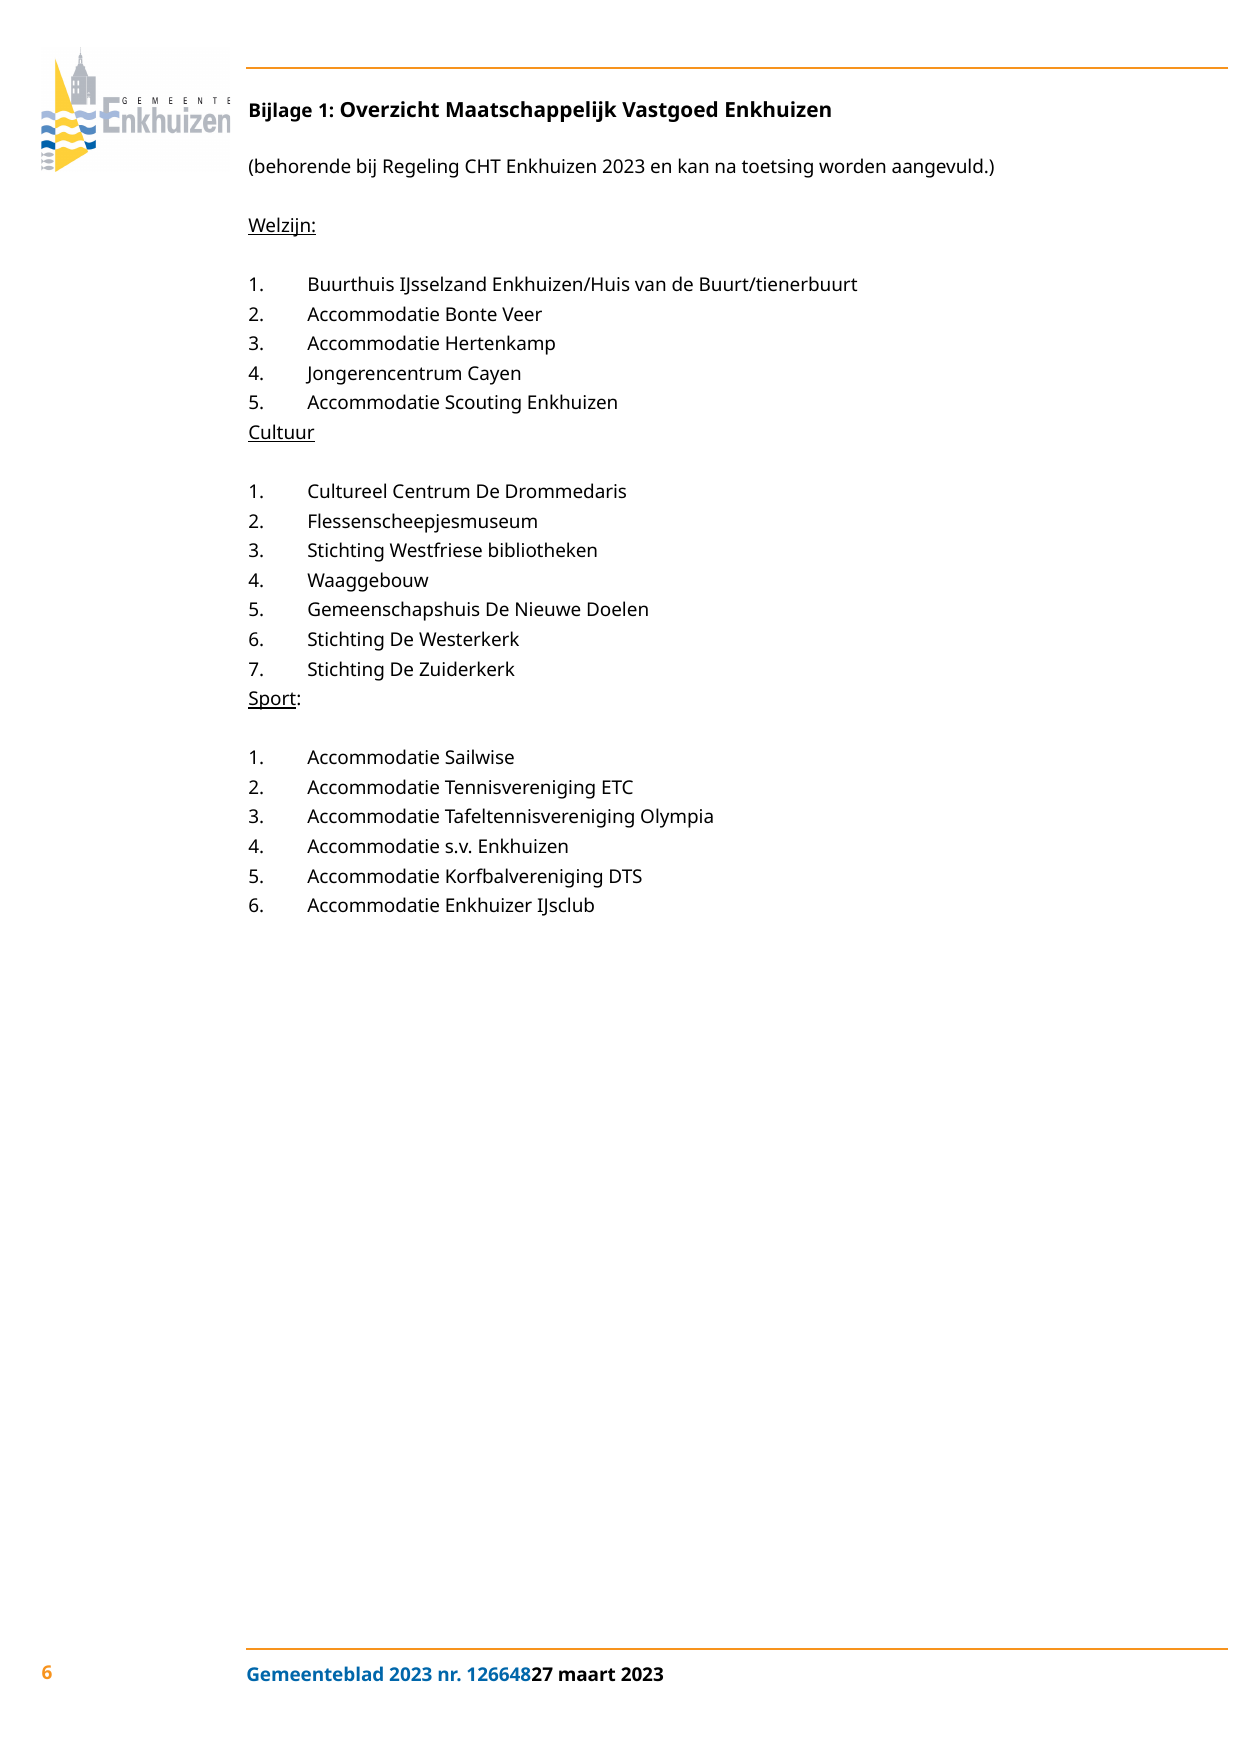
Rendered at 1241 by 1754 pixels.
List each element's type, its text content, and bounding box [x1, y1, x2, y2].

list Accommodatie Scouting Enkhuizen [248, 389, 1152, 415]
list Cultureel Centrum De Drommedaris [248, 478, 1152, 504]
list Flessenscheepjesmuseum [248, 508, 1152, 534]
list Accommodatie Tennisvereniging ETC [248, 774, 1152, 800]
list Stichting Westfriese bibliotheken [248, 537, 1152, 563]
list Accommodatie Korfbalvereniging DTS [248, 863, 1152, 889]
list Accommodatie Enkhuizer IJsclub [248, 892, 1152, 918]
text Cultuur [248, 419, 1152, 445]
list Jongerencentrum Cayen [248, 360, 1152, 386]
picture [41, 47, 231, 172]
list Gemeenschapshuis De Nieuwe Doelen [248, 597, 1152, 622]
text (behorende bij Regeling CHT Enkhuizen 2023 en kan na toetsing worden aangevuld.) [248, 153, 1152, 179]
text Welzijn: [248, 212, 1152, 238]
list Accommodatie Hertenkamp [248, 330, 1152, 356]
list Stichting De Westerkerk [248, 626, 1152, 652]
list Accommodatie Sailwise [248, 744, 1152, 770]
list Buurthuis IJsselzand Enkhuizen/Huis van de Buurt/tienerbuurt [248, 271, 1152, 297]
list Accommodatie s.v. Enkhuizen [248, 833, 1152, 859]
list Accommodatie Tafeltennisvereniging Olympia [248, 804, 1152, 829]
list Stichting De Zuiderkerk [248, 656, 1152, 682]
list Accommodatie Bonte Veer [248, 301, 1152, 327]
text Bijlage 1: Overzicht Maatschappelijk Vastgoed Enkhuizen [248, 95, 1152, 123]
text Sport: [248, 685, 1152, 711]
list Waaggebouw [248, 567, 1152, 593]
